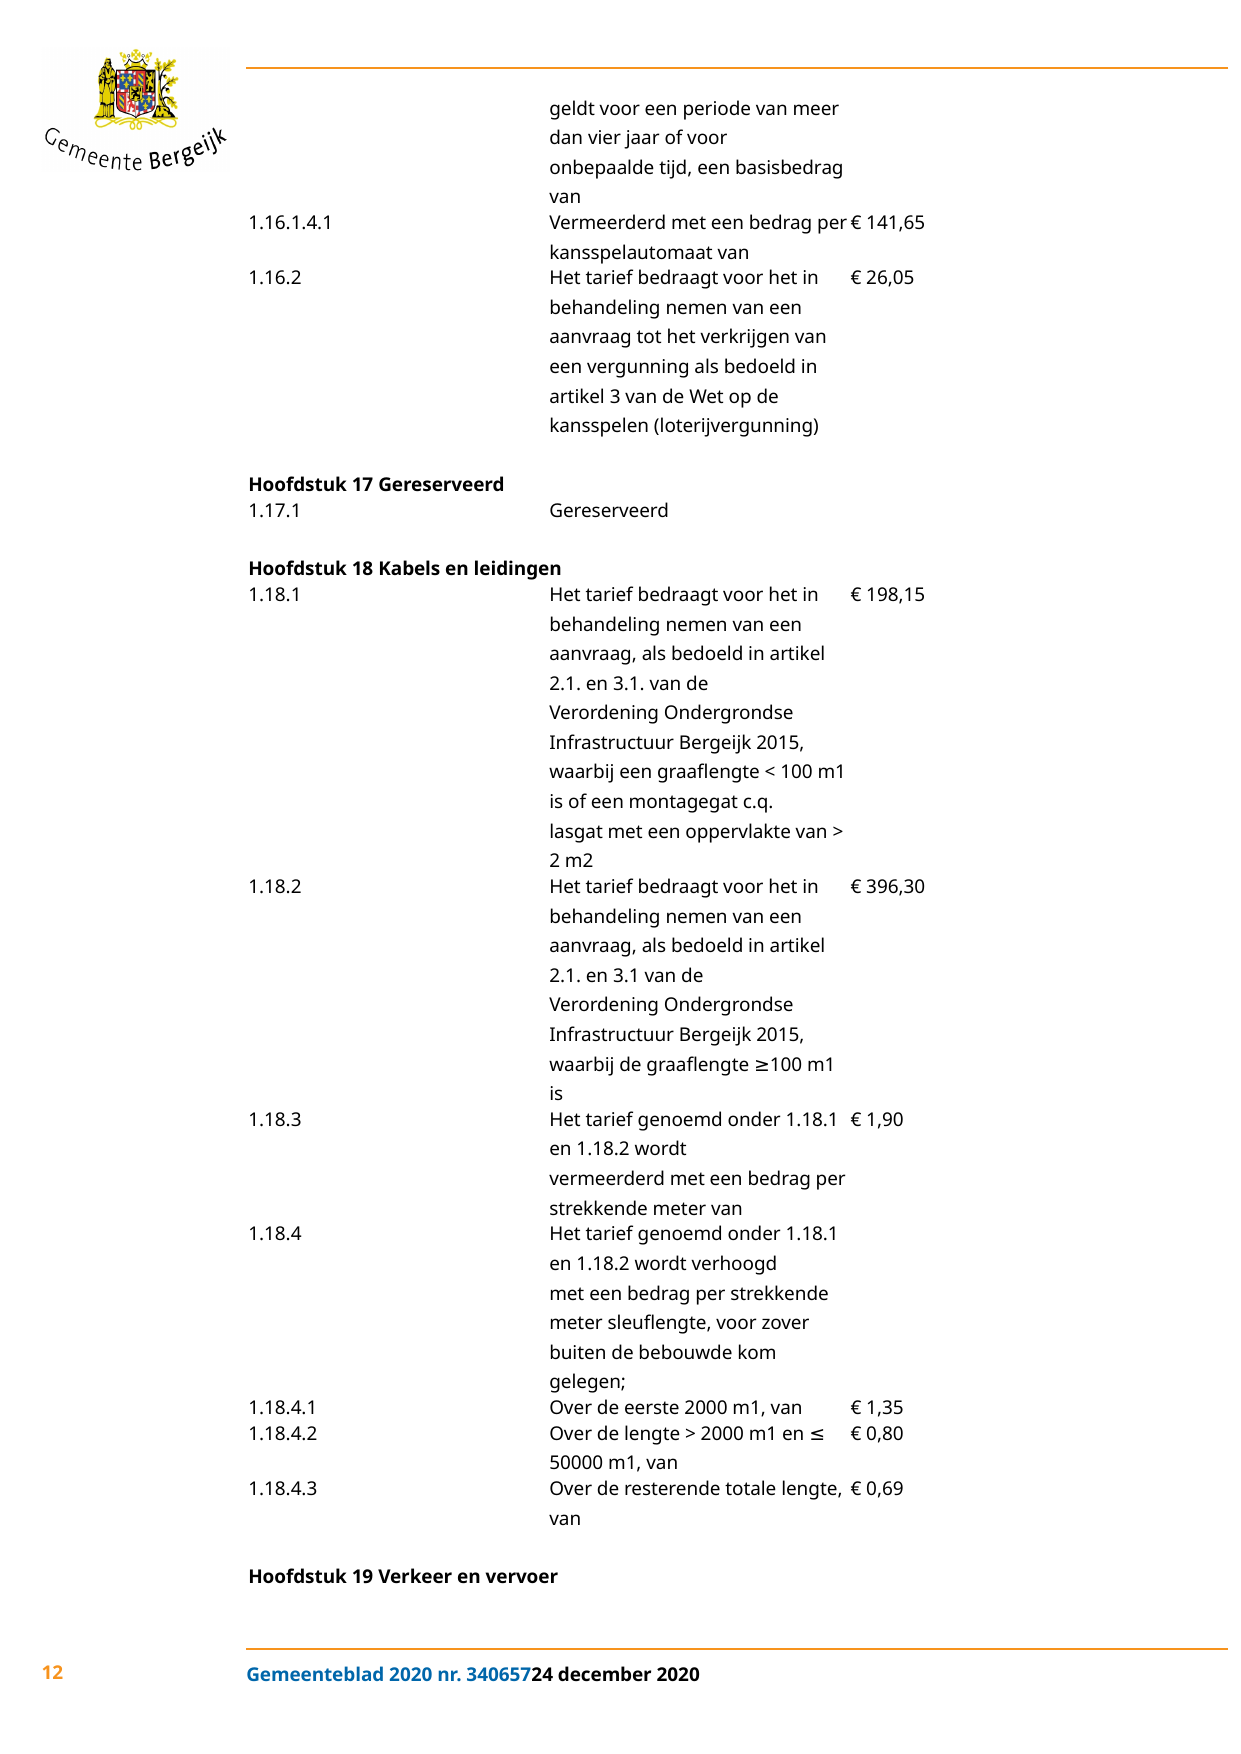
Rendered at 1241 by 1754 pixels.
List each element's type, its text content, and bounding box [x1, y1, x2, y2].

table_cell 1.16.2 [248, 265, 549, 438]
table_cell [850, 1221, 1152, 1394]
table_cell 1.18.4.2 [248, 1420, 549, 1475]
table_cell € 1,90 [850, 1106, 1152, 1221]
table_cell geldt voor een periode van meer dan vier jaar of voor onbepaalde tijd, een basisbedrag van [549, 95, 850, 209]
table_cell Het tarief genoemd onder 1.18.1 en 1.18.2 wordt vermeerderd met een bedrag per strekkende meter van [549, 1106, 850, 1221]
table_cell € 141,65 [850, 209, 1152, 264]
table_cell [850, 95, 1152, 209]
table_cell 1.18.1 [248, 581, 549, 873]
table_cell [850, 497, 1152, 523]
table_cell Over de eerste 2000 m1, van [549, 1394, 850, 1420]
table_cell € 0,80 [850, 1420, 1152, 1475]
table_cell Het tarief bedraagt voor het in behandeling nemen van een aanvraag, als bedoeld in artikel 2.1. en 3.1 van de Verordening Ondergrondse Infrastructuur Bergeijk 2015, waarbij de graaflengte ≥100 m1 is [549, 873, 850, 1106]
table_cell € 0,69 [850, 1475, 1152, 1531]
table_cell Over de resterende totale lengte, van [549, 1475, 850, 1531]
table_cell 1.16.1.4.1 [248, 209, 549, 264]
table_cell € 1,35 [850, 1394, 1152, 1420]
table_cell 1.18.3 [248, 1106, 549, 1221]
table_cell 1.18.4.1 [248, 1394, 549, 1420]
table_cell Het tarief bedraagt voor het in behandeling nemen van een aanvraag tot het verkrijgen van een vergunning als bedoeld in artikel 3 van de Wet op de kansspelen (loterijvergunning) [549, 265, 850, 438]
table_header Hoofdstuk 19 Verkeer en vervoer [248, 1564, 1152, 1589]
table_cell 1.18.2 [248, 873, 549, 1106]
table_cell Het tarief bedraagt voor het in behandeling nemen van een aanvraag, als bedoeld in artikel 2.1. en 3.1. van de Verordening Ondergrondse Infrastructuur Bergeijk 2015, waarbij een graaflengte < 100 m1 is of een montagegat c.q. lasgat met een oppervlakte van > 2 m2 [549, 581, 850, 873]
table_cell Vermeerderd met een bedrag per kansspelautomaat van [549, 209, 850, 264]
table_cell € 396,30 [850, 873, 1152, 1106]
table_cell 1.18.4.3 [248, 1475, 549, 1531]
table_cell [248, 95, 549, 209]
table_cell Het tarief genoemd onder 1.18.1 en 1.18.2 wordt verhoogd met een bedrag per strekkende meter sleuflengte, voor zover buiten de bebouwde kom gelegen; [549, 1221, 850, 1394]
table_cell Over de lengte > 2000 m1 en ≤ 50000 m1, van [549, 1420, 850, 1475]
table_cell Gereserveerd [549, 497, 850, 523]
table_cell 1.17.1 [248, 497, 549, 523]
table_header Hoofdstuk 17 Gereserveerd [248, 471, 1152, 497]
table_cell € 26,05 [850, 265, 1152, 438]
table_cell € 198,15 [850, 581, 1152, 873]
picture [41, 47, 231, 172]
table_header Hoofdstuk 18 Kabels en leidingen [248, 556, 1152, 581]
table_cell 1.18.4 [248, 1221, 549, 1394]
